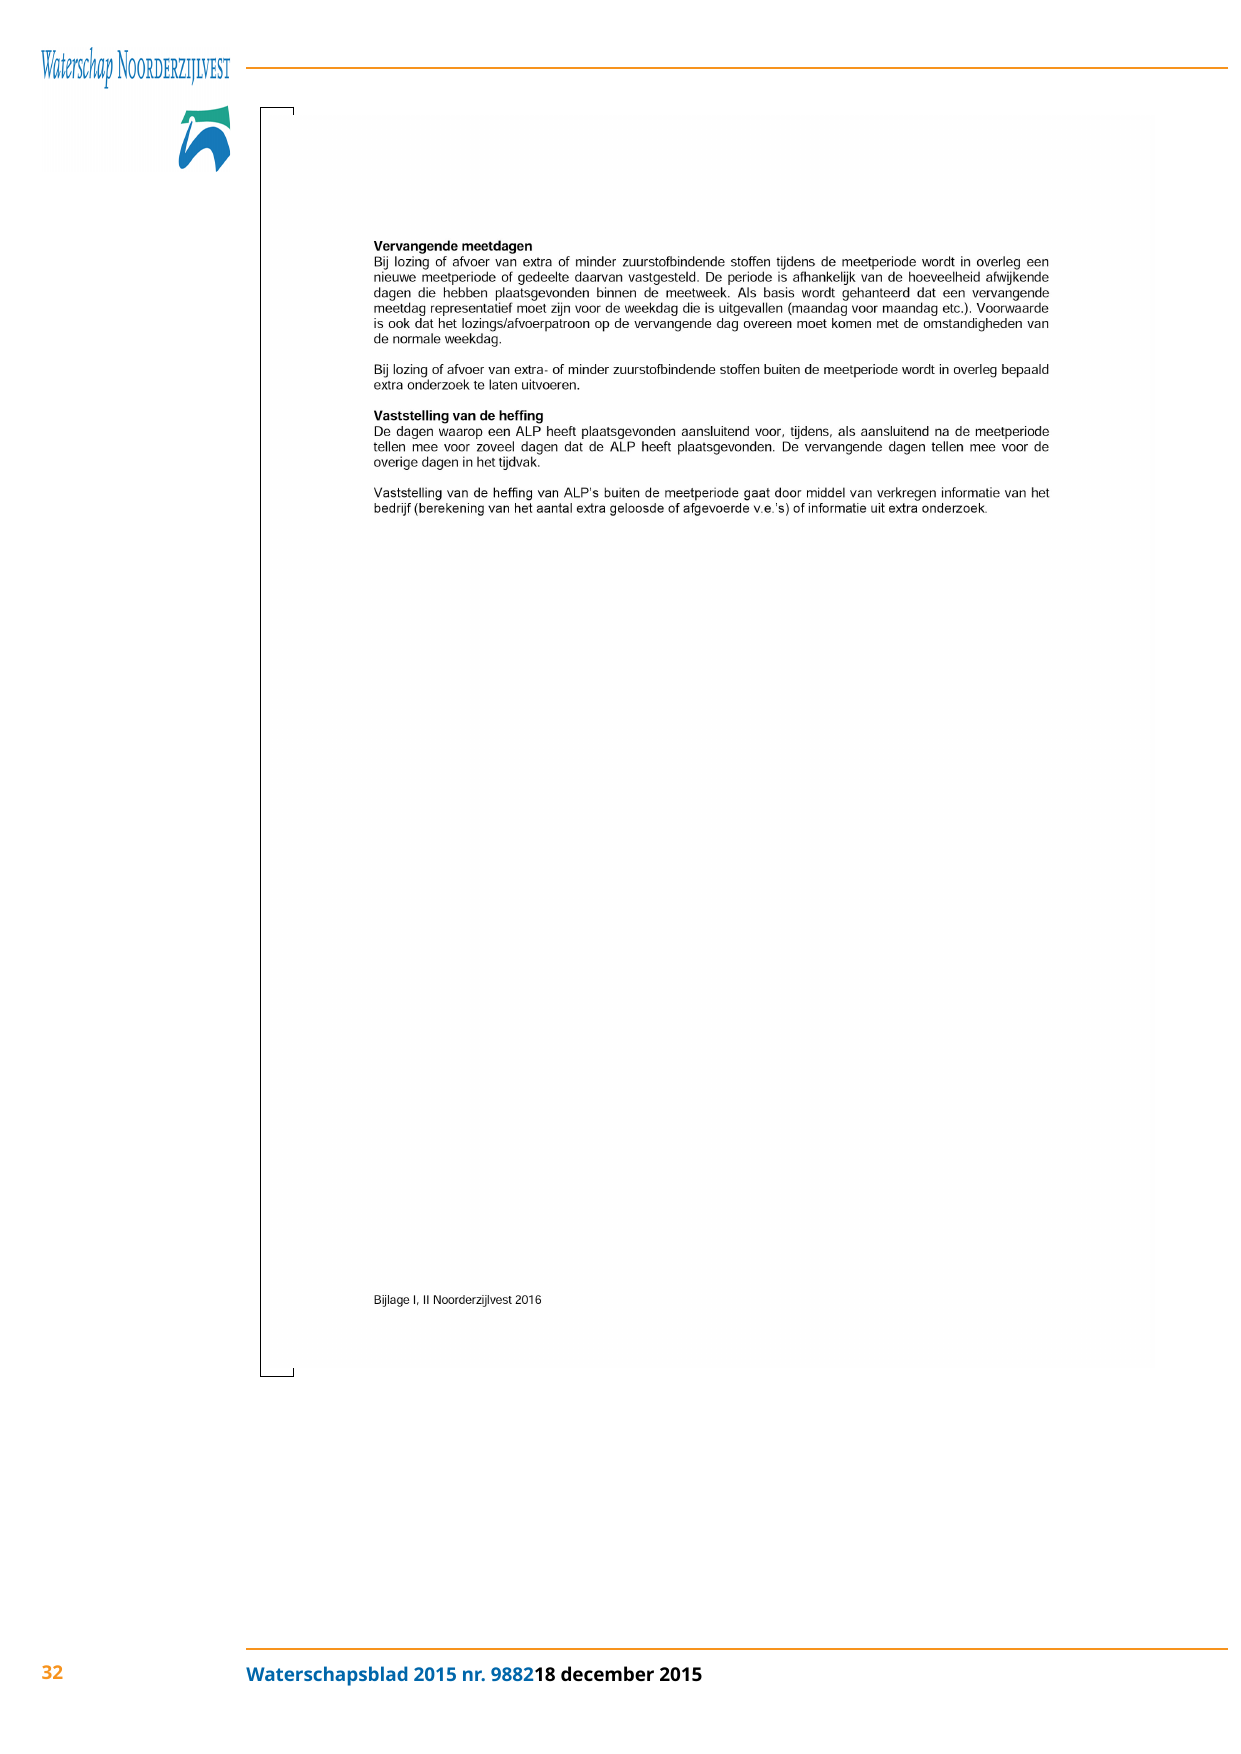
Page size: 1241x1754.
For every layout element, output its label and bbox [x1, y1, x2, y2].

picture [41, 47, 231, 172]
picture [268, 115, 1155, 1368]
